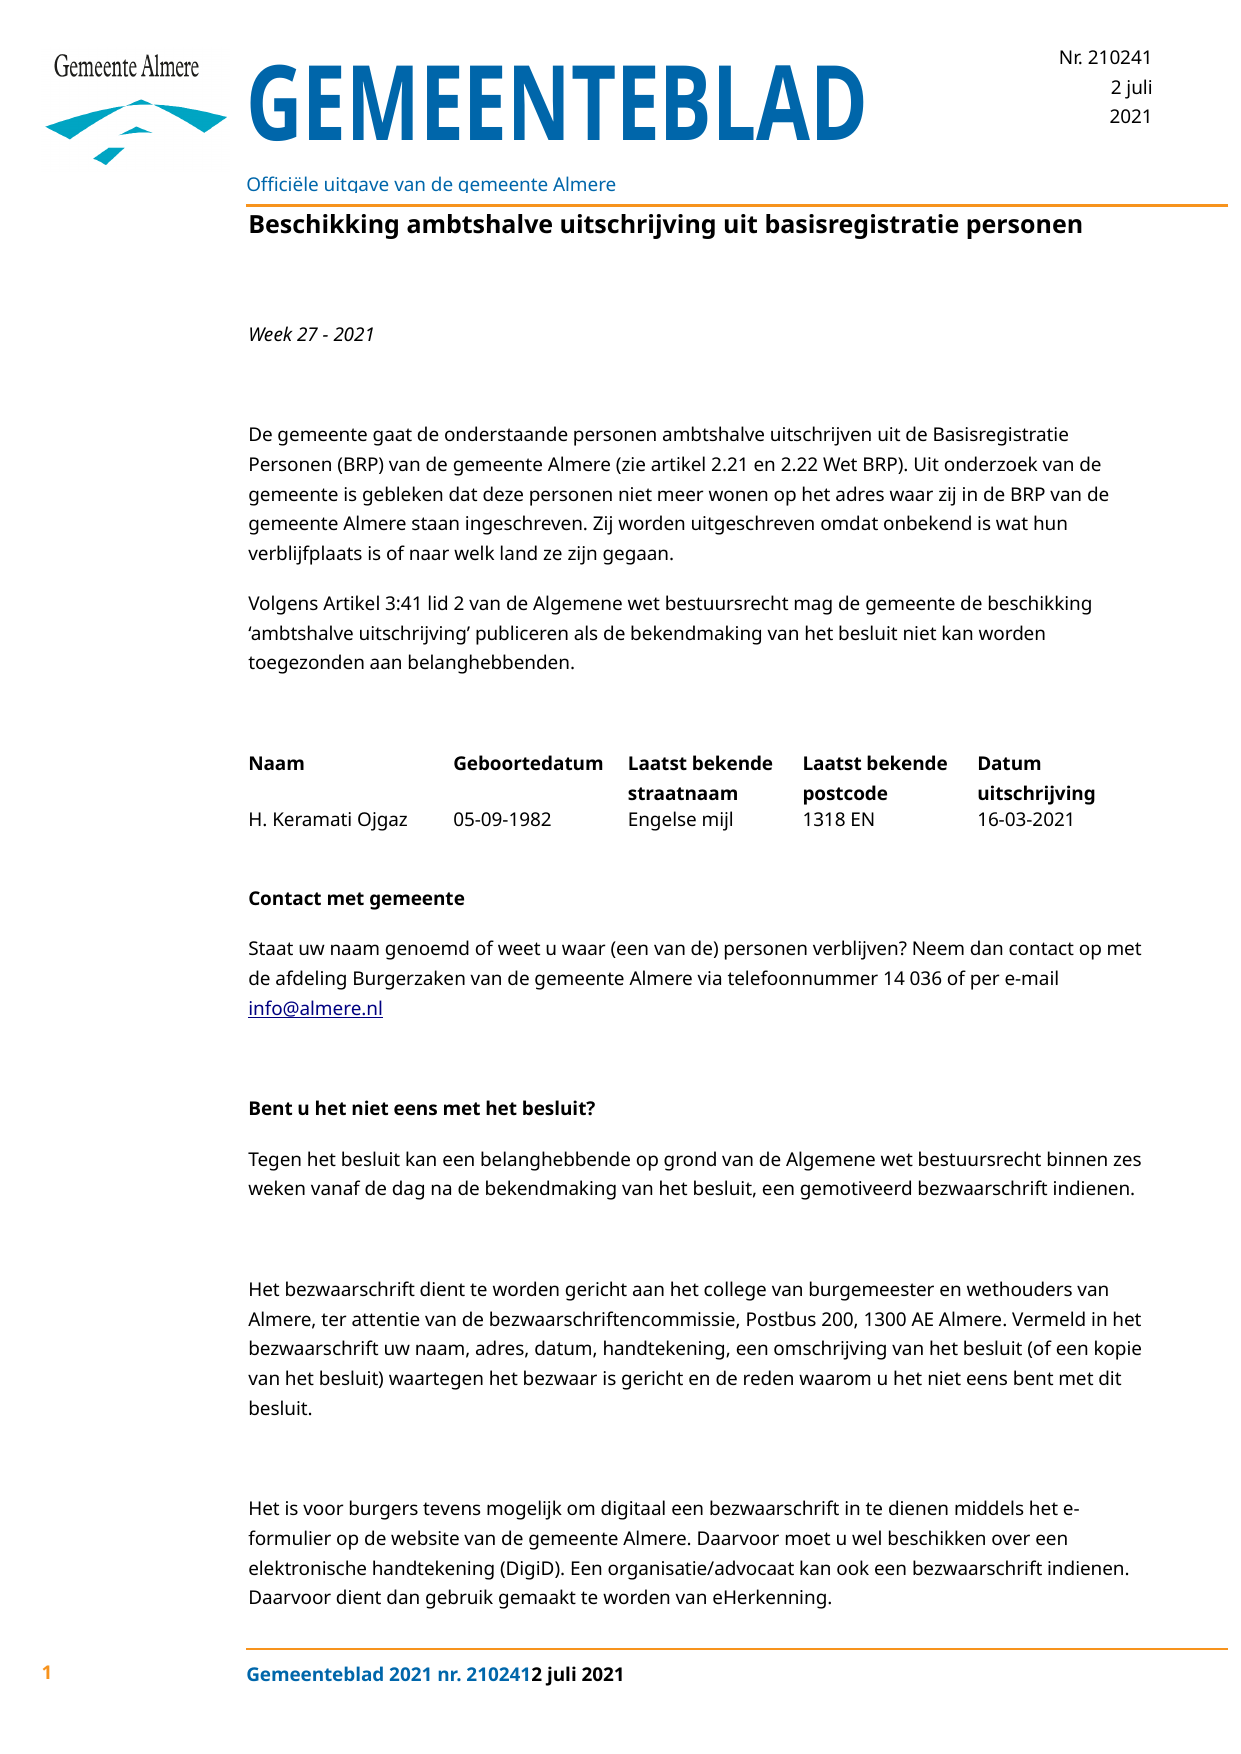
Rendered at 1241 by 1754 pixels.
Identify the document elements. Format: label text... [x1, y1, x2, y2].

text Het bezwaarschrift dient te worden gericht aan het college van burgemeester en wethouders van Almere, ter attentie van de bezwaarschriftencommissie, Postbus 200, 1300 AE Almere. Vermeld in het bezwaarschrift uw naam, adres, datum, handtekening, een omschrijving van het besluit (of een kopie van het besluit) waartegen het bezwaar is gericht en de reden waarom u het niet eens bent met dit besluit. [248, 1276, 1152, 1420]
text Beschikking ambtshalve uitschrijving uit basisregistratie personen [248, 207, 1152, 241]
text Week 27 - 2021 [248, 321, 1152, 346]
text Staat uw naam genoemd of weet u waar (een van de) personen verblijven? Neem dan contact op met de afdeling Burgerzaken van de gemeente Almere via telefoonnummer 14 036 of per e-mail info@almere.nl [248, 936, 1152, 1020]
table_header Geboortedatum [453, 750, 628, 806]
text Het is voor burgers tevens mogelijk om digitaal een bezwaarschrift in te dienen middels het e-formulier op de website van de gemeente Almere. Daarvoor moet u wel beschikken over een elektronische handtekening (DigiD). Een organisatie/advocaat kan ook een bezwaarschrift indienen. Daarvoor dient dan gebruik gemaakt te worden van eHerkenning. [248, 1496, 1152, 1610]
table_header Laatst bekende straatnaam [628, 750, 802, 806]
table_cell 05-09-1982 [453, 806, 628, 831]
picture [41, 47, 231, 172]
table_cell Engelse mijl [628, 806, 802, 831]
text Tegen het besluit kan een belanghebbende op grond van de Algemene wet bestuursrecht binnen zes weken vanaf de dag na de bekendmaking van het besluit, een gemotiveerd bezwaarschrift indienen. [248, 1146, 1152, 1201]
table_header Datum uitschrijving [977, 750, 1152, 806]
text De gemeente gaat de onderstaande personen ambtshalve uitschrijven uit de Basisregistratie Personen (BRP) van de gemeente Almere (zie artikel 2.21 en 2.22 Wet BRP). Uit onderzoek van de gemeente is gebleken dat deze personen niet meer wonen op het adres waar zij in de BRP van de gemeente Almere staan ingeschreven. Zij worden uitgeschreven omdat onbekend is wat hun verblijfplaats is of naar welk land ze zijn gegaan. [248, 422, 1152, 566]
text Contact met gemeente [248, 885, 1152, 911]
text Volgens Artikel 3:41 lid 2 van de Algemene wet bestuursrecht mag de gemeente de beschikking ‘ambtshalve uitschrijving’ publiceren als de bekendmaking van het besluit niet kan worden toegezonden aan belanghebbenden. [248, 590, 1152, 675]
table_cell 1318 EN [802, 806, 977, 831]
text Bent u het niet eens met het besluit? [248, 1096, 1152, 1121]
table_cell H. Keramati Ojgaz [248, 806, 453, 831]
table_cell 16-03-2021 [977, 806, 1152, 831]
table_header Naam [248, 750, 453, 806]
table_header Laatst bekende postcode [802, 750, 977, 806]
